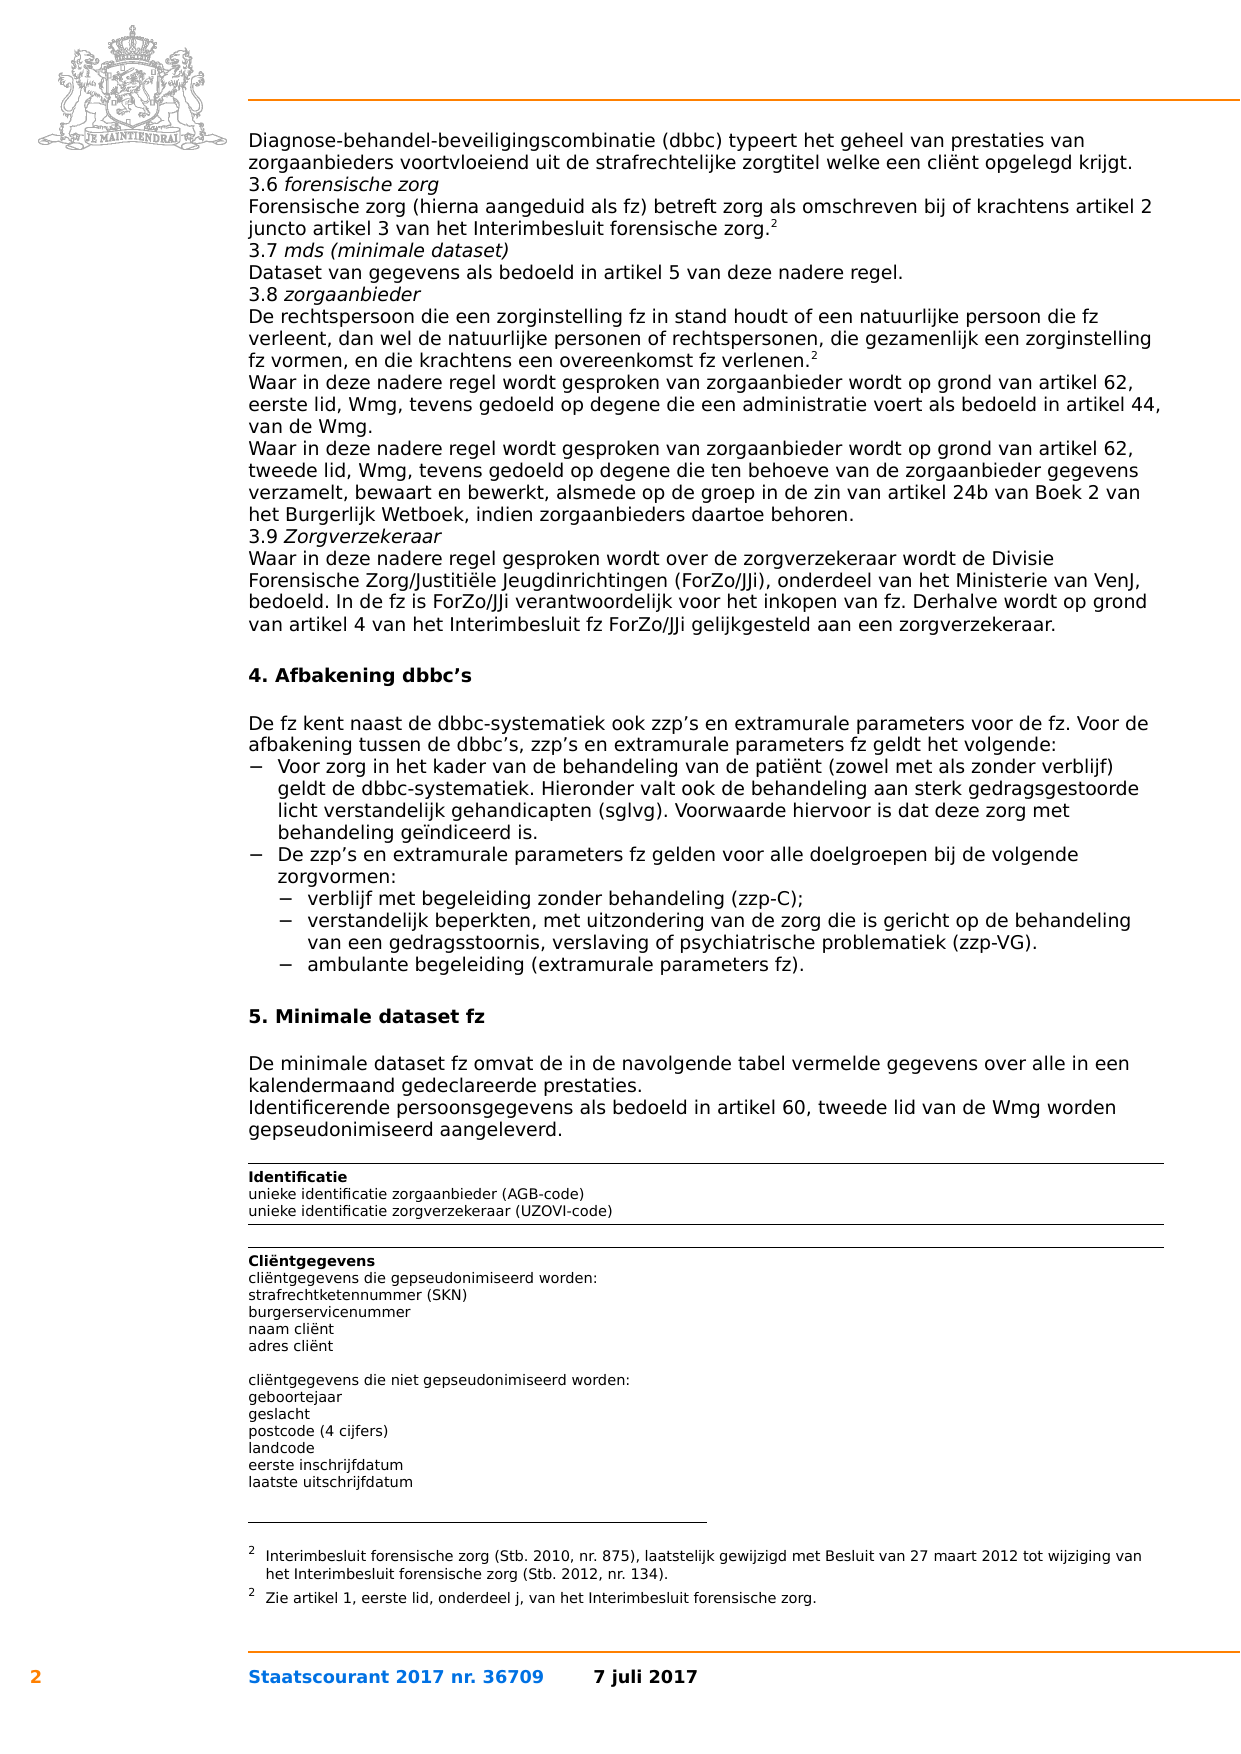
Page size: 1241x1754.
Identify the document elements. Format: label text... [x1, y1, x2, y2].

text − verstandelijk beperkten, met uitzondering van de zorg die is gericht op de behandeling van een gedragsstoornis, verslaving of psychiatrische problematiek (zzp-VG). [278, 910, 1163, 954]
text Zie artikel 1, eerste lid, onderdeel j, van het Interimbesluit forensische zorg. [248, 1586, 1163, 1608]
text 3.9 Zorgverzekeraar [248, 526, 1163, 547]
subtitle 4. Afbakening dbbc’s [248, 665, 1163, 687]
text Interimbesluit forensische zorg (Stb. 2010, nr. 875), laatstelijk gewijzigd met Besluit van 27 maart 2012 tot wijziging van het Interimbesluit forensische zorg (Stb. 2012, nr. 134). [248, 1544, 1163, 1583]
text 3.8 zorgaanbieder [248, 284, 1163, 306]
text Dataset van gegevens als bedoeld in artikel 5 van deze nadere regel. [248, 262, 1163, 284]
text Waar in deze nadere regel wordt gesproken van zorgaanbieder wordt op grond van artikel 62, eerste lid, Wmg, tevens gedoeld op degene die een administratie voert als bedoeld in artikel 44, van de Wmg. [248, 372, 1163, 438]
text Waar in deze nadere regel gesproken wordt over de zorgverzekeraar wordt de Divisie Forensische Zorg/Justitiële Jeugdinrichtingen (ForZo/JJi), onderdeel van het Ministerie van VenJ, bedoeld. In de fz is ForZo/JJi verantwoordelijk voor het inkopen van fz. Derhalve wordt op grond van artikel 4 van het Interimbesluit fz ForZo/JJi gelijkgesteld aan een zorgverzekeraar. [248, 547, 1163, 635]
text 3.7 mds (minimale dataset) [248, 240, 1163, 262]
subtitle 5. Minimale dataset fz [248, 1006, 1163, 1028]
table_cell cliëntgegevens die niet gepseudonimiseerd worden: geboortejaar geslacht postcode (4 cijfers) landcode eerste inschrijfdatum laatste uitschrijfdatum [248, 1372, 1163, 1491]
text De rechtspersoon die een zorginstelling fz in stand houdt of een natuurlijke persoon die fz verleent, dan wel de natuurlijke personen of rechtspersonen, die gezamenlijk een zorginstelling fz vormen, en die krachtens een overeenkomst fz verlenen. [248, 306, 1163, 372]
text 3.6 forensische zorg [248, 174, 1163, 196]
text Forensische zorg (hierna aangeduid als fz) betreft zorg als omschreven bij of krachtens artikel 2 juncto artikel 3 van het Interimbesluit forensische zorg. [248, 196, 1163, 240]
text Identificerende persoonsgegevens als bedoeld in artikel 60, tweede lid van de Wmg worden gepseudonimiseerd aangeleverd. [248, 1097, 1163, 1141]
table_cell [248, 1355, 1163, 1372]
text − De zzp’s en extramurale parameters fz gelden voor alle doelgroepen bij de volgende zorgvormen: [248, 844, 1163, 888]
text − verblijf met begeleiding zonder behandeling (zzp-C); [278, 888, 1163, 910]
text De minimale dataset fz omvat de in de navolgende tabel vermelde gegevens over alle in een kalendermaand gedeclareerde prestaties. [248, 1053, 1163, 1097]
text − Voor zorg in het kader van de behandeling van de patiënt (zowel met als zonder verblijf) geldt de dbbc-systematiek. Hieronder valt ook de behandeling aan sterk gedragsgestoorde licht verstandelijk gehandicapten (sglvg). Voorwaarde hiervoor is dat deze zorg met behandeling geïndiceerd is. [248, 756, 1163, 844]
text Waar in deze nadere regel wordt gesproken van zorgaanbieder wordt op grond van artikel 62, tweede lid, Wmg, tevens gedoeld op degene die ten behoeve van de zorgaanbieder gegevens verzamelt, bewaart en bewerkt, alsmede op de groep in de zin van artikel 24b van Boek 2 van het Burgerlijk Wetboek, indien zorgaanbieders daartoe behoren. [248, 438, 1163, 526]
table_header Cliëntgegevens cliëntgegevens die gepseudonimiseerd worden: strafrechtketennummer (SKN) burgerservicenummer naam cliënt adres cliënt [248, 1248, 1163, 1355]
text − ambulante begeleiding (extramurale parameters fz). [278, 954, 1163, 976]
text De fz kent naast de dbbc-systematiek ook zzp’s en extramurale parameters voor de fz. Voor de afbakening tussen de dbbc’s, zzp’s en extramurale parameters fz geldt het volgende: [248, 712, 1163, 756]
picture [38, 25, 227, 150]
text Diagnose-behandel-beveiligingscombinatie (dbbc) typeert het geheel van prestaties van zorgaanbieders voortvloeiend uit de strafrechtelijke zorgtitel welke een cliënt opgelegd krijgt. [248, 130, 1163, 174]
table_header Identificatie unieke identificatie zorgaanbieder (AGB-code) unieke identificatie zorgverzekeraar (UZOVI-code) [248, 1164, 1163, 1224]
